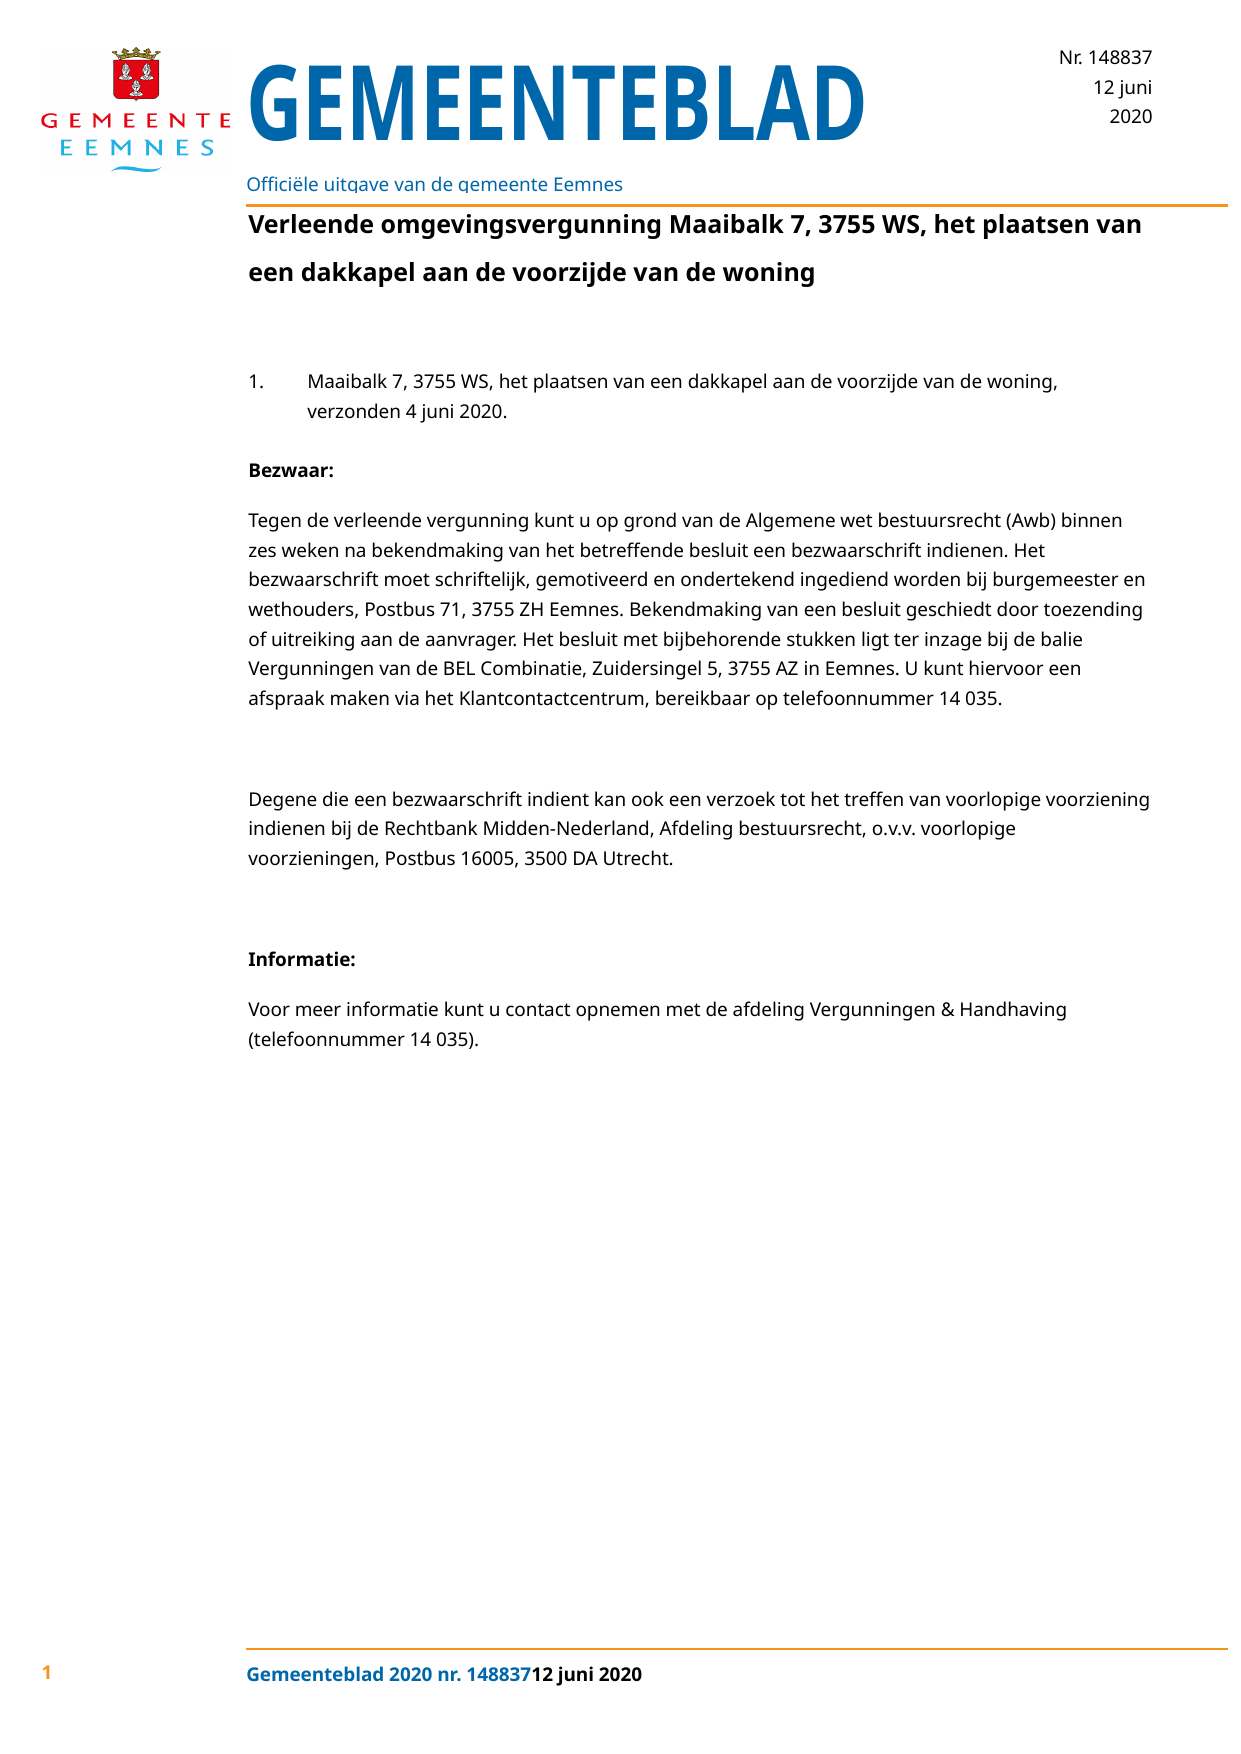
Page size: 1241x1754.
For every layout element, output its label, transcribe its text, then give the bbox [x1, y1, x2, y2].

list Maaibalk 7, 3755 WS, het plaatsen van een dakkapel aan de voorzijde van de woning, verzonden 4 juni 2020. [248, 368, 1152, 424]
picture [41, 47, 231, 172]
text Informatie: [248, 946, 1152, 972]
text Voor meer informatie kunt u contact opnemen met de afdeling Vergunningen & Handhaving (telefoonnummer 14 035). [248, 996, 1152, 1052]
text Verleende omgevingsvergunning Maaibalk 7, 3755 WS, het plaatsen van een dakkapel aan de voorzijde van de woning [248, 207, 1152, 288]
text Degene die een bezwaarschrift indient kan ook een verzoek tot het treffen van voorlopige voorziening indienen bij de Rechtbank Midden-Nederland, Afdeling bestuursrecht, o.v.v. voorlopige voorzieningen, Postbus 16005, 3500 DA Utrecht. [248, 786, 1152, 871]
text Tegen de verleende vergunning kunt u op grond van de Algemene wet bestuursrecht (Awb) binnen zes weken na bekendmaking van het betreffende besluit een bezwaarschrift indienen. Het bezwaarschrift moet schriftelijk, gemotiveerd en ondertekend ingediend worden bij burgemeester en wethouders, Postbus 71, 3755 ZH Eemnes. Bekendmaking van een besluit geschiedt door toezending of uitreiking aan de aanvrager. Het besluit met bijbehorende stukken ligt ter inzage bij de balie Vergunningen van de BEL Combinatie, Zuidersingel 5, 3755 AZ in Eemnes. U kunt hiervoor een afspraak maken via het Klantcontactcentrum, bereikbaar op telefoonnummer 14 035. [248, 507, 1152, 711]
text Bezwaar: [248, 457, 1152, 483]
